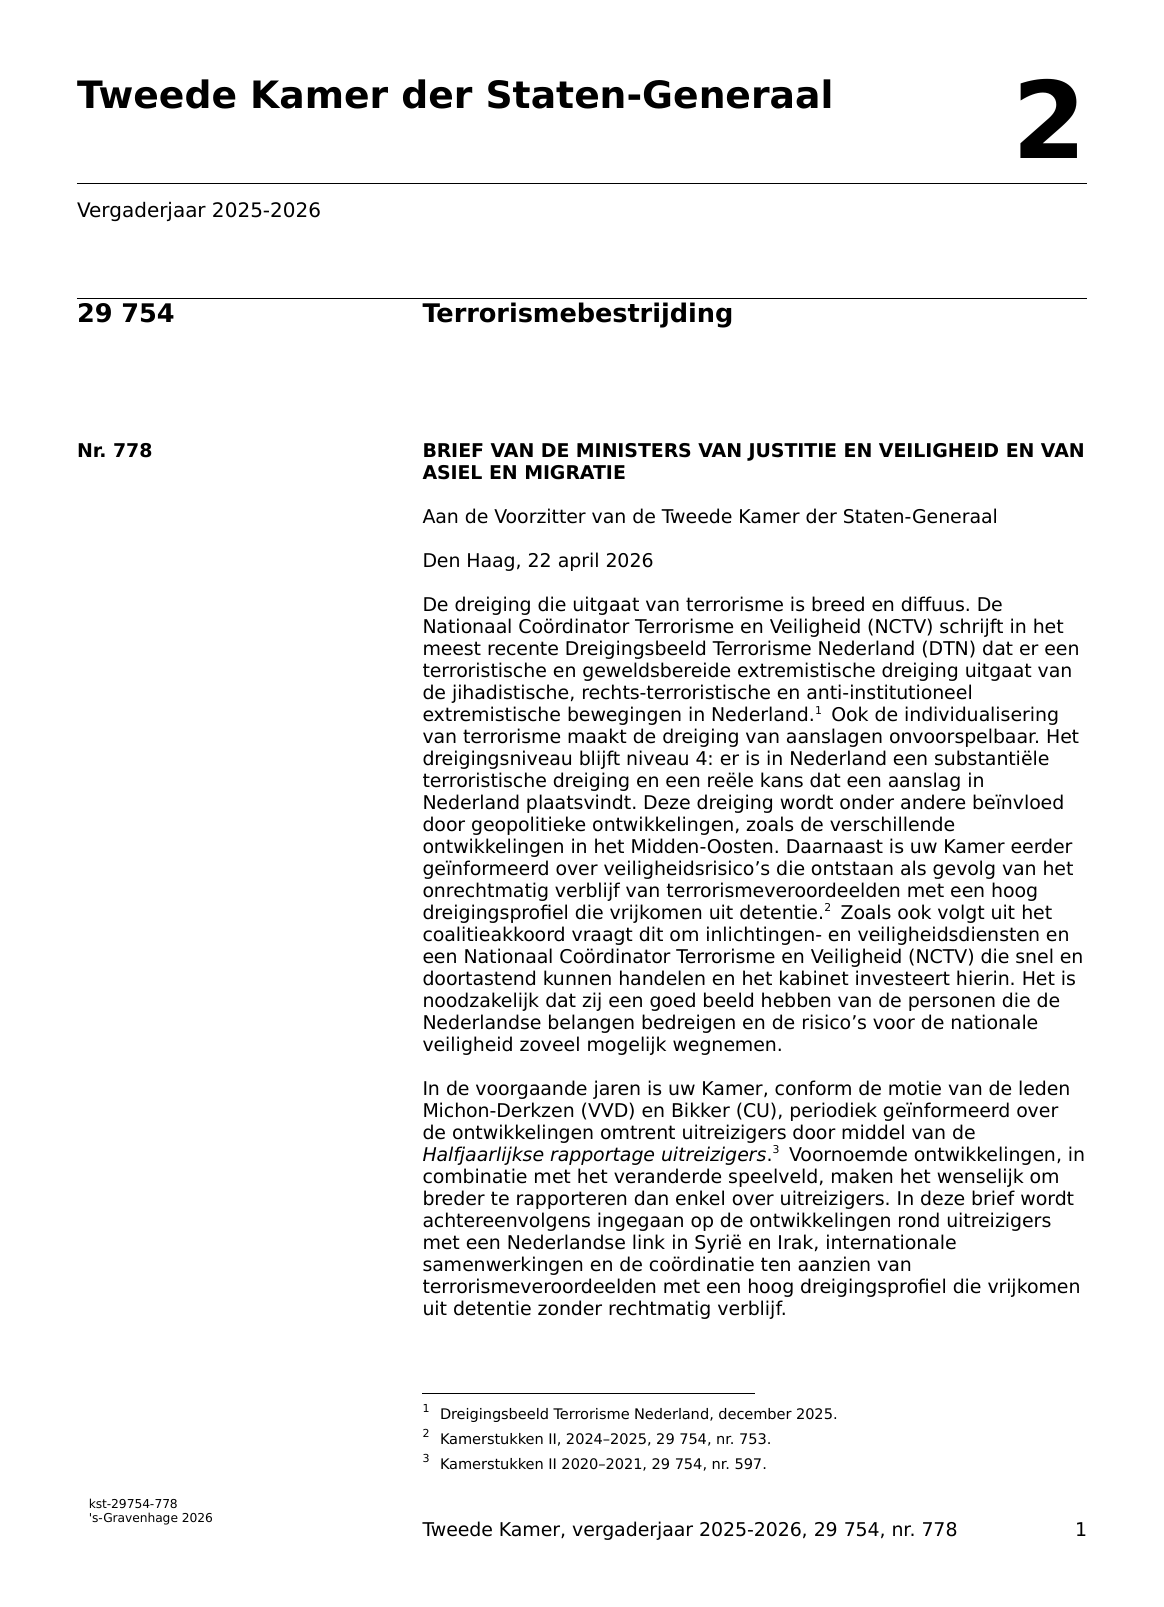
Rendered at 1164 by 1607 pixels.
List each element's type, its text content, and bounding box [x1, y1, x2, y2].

text kst-29754-778 [88, 1497, 323, 1511]
table_cell Vergaderjaar 2025-2026 [77, 184, 1087, 298]
text Kamerstukken II 2020–2021, 29 754, nr. 597. [422, 1452, 1087, 1474]
subtitle Nr. 778 BRIEF VAN DE MINISTERS VAN JUSTITIE EN VEILIGHEID EN VAN ASIEL EN MIGRATIE [77, 440, 1087, 484]
text 's-Gravenhage 2026 [88, 1511, 323, 1525]
table_header Tweede Kamer der Staten-Generaal [77, 59, 886, 183]
text Aan de Voorzitter van de Tweede Kamer der Staten-Generaal [422, 506, 1087, 528]
text Kamerstukken II, 2024–2025, 29 754, nr. 753. [422, 1427, 1087, 1449]
subtitle 29 754 Terrorismebestrijding [77, 299, 1087, 329]
table_header 2 [886, 59, 1087, 183]
text Dreigingsbeeld Terrorisme Nederland, december 2025. [422, 1402, 1087, 1424]
text In de voorgaande jaren is uw Kamer, conform de motie van de leden Michon-Derkzen (VVD) en Bikker (CU), periodiek geïnformeerd over de ontwikkelingen omtrent uitreizigers door middel van de Halfjaarlijkse rapportage uitreizigers. Voornoemde ontwikkelingen, in combinatie met het veranderde speelveld, maken het wenselijk om breder te rapporteren dan enkel over uitreizigers. In deze brief wordt achtereenvolgens ingegaan op de ontwikkelingen rond uitreizigers met een Nederlandse link in Syrië en Irak, internationale samenwerkingen en de coördinatie ten aanzien van terrorismeveroordeelden met een hoog dreigingsprofiel die vrijkomen uit detentie zonder rechtmatig verblijf. [422, 1078, 1087, 1320]
text De dreiging die uitgaat van terrorisme is breed en diffuus. De Nationaal Coördinator Terrorisme en Veiligheid (NCTV) schrijft in het meest recente Dreigingsbeeld Terrorisme Nederland (DTN) dat er een terroristische en geweldsbereide extremistische dreiging uitgaat van de jihadistische, rechts-terroristische en anti-institutioneel extremistische bewegingen in Nederland. Ook de individualisering van terrorisme maakt de dreiging van aanslagen onvoorspelbaar. Het dreigingsniveau blijft niveau 4: er is in Nederland een substantiële terroristische dreiging en een reële kans dat een aanslag in Nederland plaatsvindt. Deze dreiging wordt onder andere beïnvloed door geopolitieke ontwikkelingen, zoals de verschillende ontwikkelingen in het Midden-Oosten. Daarnaast is uw Kamer eerder geïnformeerd over veiligheidsrisico’s die ontstaan als gevolg van het onrechtmatig verblijf van terrorismeveroordeelden met een hoog dreigingsprofiel die vrijkomen uit detentie. Zoals ook volgt uit het coalitieakkoord vraagt dit om inlichtingen- en veiligheidsdiensten en een Nationaal Coördinator Terrorisme en Veiligheid (NCTV) die snel en doortastend kunnen handelen en het kabinet investeert hierin. Het is noodzakelijk dat zij een goed beeld hebben van de personen die de Nederlandse belangen bedreigen en de risico’s voor de nationale veiligheid zoveel mogelijk wegnemen. [422, 594, 1087, 1056]
text Den Haag, 22 april 2026 [422, 550, 1087, 572]
